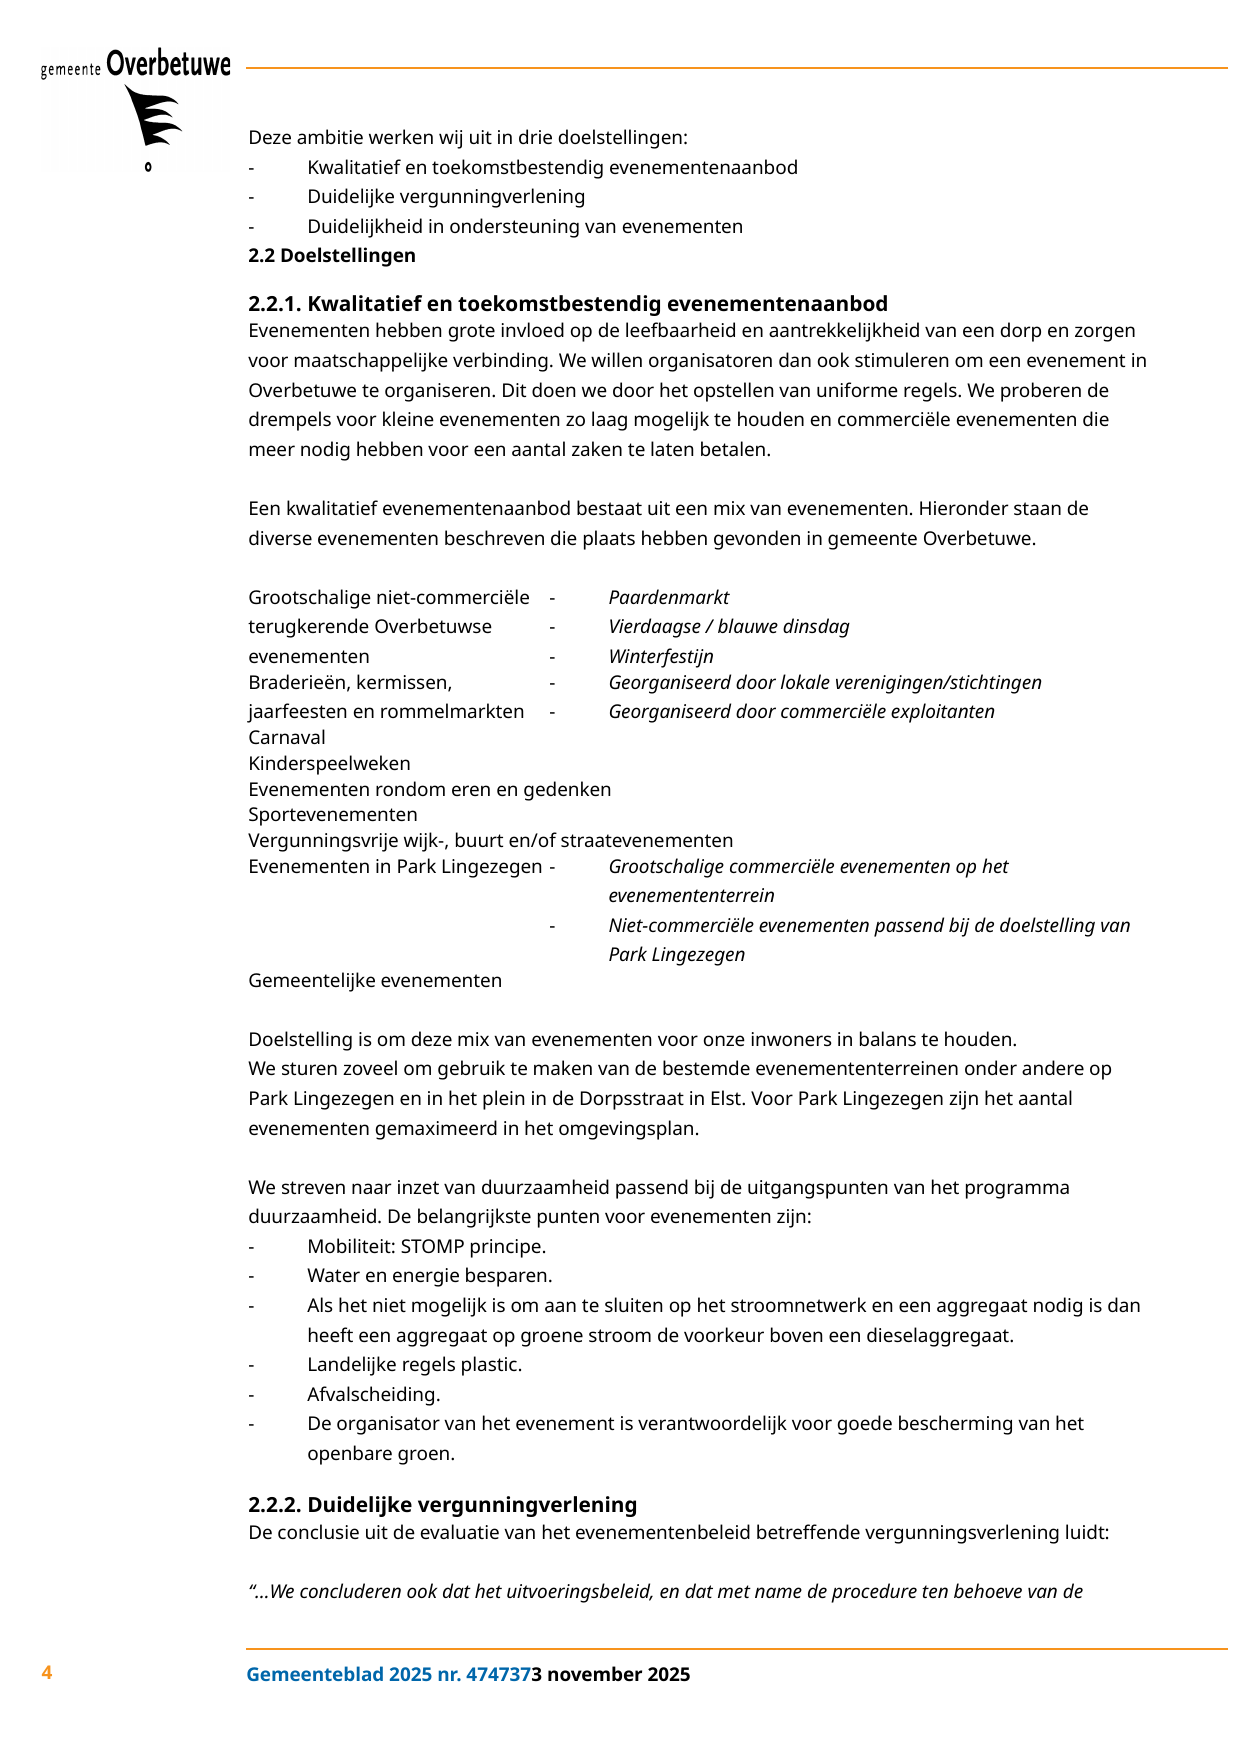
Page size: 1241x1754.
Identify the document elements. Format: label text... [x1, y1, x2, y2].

table_cell Sportevenementen [248, 801, 1152, 827]
list Duidelijkheid in ondersteuning van evenementen [248, 213, 1152, 239]
table_cell Evenementen in Park Lingezegen [248, 853, 549, 967]
text We streven naar inzet van duurzaamheid passend bij de uitgangspunten van het programma duurzaamheid. De belangrijkste punten voor evenementen zijn: [248, 1174, 1152, 1229]
list De organisator van het evenement is verantwoordelijk voor goede bescherming van het openbare groen. [248, 1411, 1152, 1466]
list Water en energie besparen. [248, 1263, 1152, 1288]
list Afvalscheiding. [248, 1381, 1152, 1407]
text 2.2.2. Duidelijke vergunningverlening [248, 1491, 1152, 1519]
list Mobiliteit: STOMP principe. [248, 1233, 1152, 1259]
text Evenementen hebben grote invloed op de leefbaarheid en aantrekkelijkheid van een dorp en zorgen voor maatschappelijke verbinding. We willen organisatoren dan ook stimuleren om een evenement in Overbetuwe te organiseren. Dit doen we door het opstellen van uniforme regels. We proberen de drempels voor kleine evenementen zo laag mogelijk te houden en commerciële evenementen die meer nodig hebben voor een aantal zaken te laten betalen. [248, 318, 1152, 462]
table_cell Vergunningsvrije wijk-, buurt en/of straatevenementen [248, 827, 1152, 853]
text Deze ambitie werken wij uit in drie doelstellingen: [248, 124, 1152, 150]
table_cell Grootschalige commerciële evenementen op het evenemententerrein Niet-commerciële evenementen passend bij de doelstelling van Park Lingezegen [549, 853, 1152, 967]
table_cell Georganiseerd door lokale verenigingen/stichtingen Georganiseerd door commerciële exploitanten [549, 669, 1152, 724]
table_cell Kinderspeelweken [248, 750, 1152, 776]
list Als het niet mogelijk is om aan te sluiten op het stroomnetwerk en een aggregaat nodig is dan heeft een aggregaat op groene stroom de voorkeur boven een dieselaggregaat. [248, 1292, 1152, 1347]
text Doelstelling is om deze mix van evenementen voor onze inwoners in balans te houden. [248, 1026, 1152, 1052]
text Een kwalitatief evenementenaanbod bestaat uit een mix van evenementen. Hieronder staan de diverse evenementen beschreven die plaats hebben gevonden in gemeente Overbetuwe. [248, 495, 1152, 551]
table_cell Evenementen rondom eren en gedenken [248, 776, 1152, 801]
text 2.2.1. Kwalitatief en toekomstbestendig evenementenaanbod [248, 289, 1152, 318]
text We sturen zoveel om gebruik te maken van de bestemde evenemententerreinen onder andere op Park Lingezegen en in het plein in de Dorpsstraat in Elst. Voor Park Lingezegen zijn het aantal evenementen gemaximeerd in het omgevingsplan. [248, 1056, 1152, 1140]
table_cell Carnaval [248, 724, 1152, 750]
table_header Grootschalige niet-commerciële terugkerende Overbetuwse evenementen [248, 584, 549, 669]
table_cell Braderieën, kermissen, jaarfeesten en rommelmarkten [248, 669, 549, 724]
list Landelijke regels plastic. [248, 1351, 1152, 1377]
text De conclusie uit de evaluatie van het evenementenbeleid betreffende vergunningsverlening luidt: [248, 1519, 1152, 1545]
text 2.2 Doelstellingen [248, 243, 1152, 268]
table_header Paardenmarkt Vierdaagse / blauwe dinsdag Winterfestijn [549, 584, 1152, 669]
table_cell Gemeentelijke evenementen [248, 968, 1152, 993]
text “…We concluderen ook dat het uitvoeringsbeleid, en dat met name de procedure ten behoeve van de [248, 1578, 1152, 1604]
picture [41, 47, 231, 172]
list Kwalitatief en toekomstbestendig evenementenaanbod [248, 154, 1152, 180]
list Duidelijke vergunningverlening [248, 183, 1152, 209]
